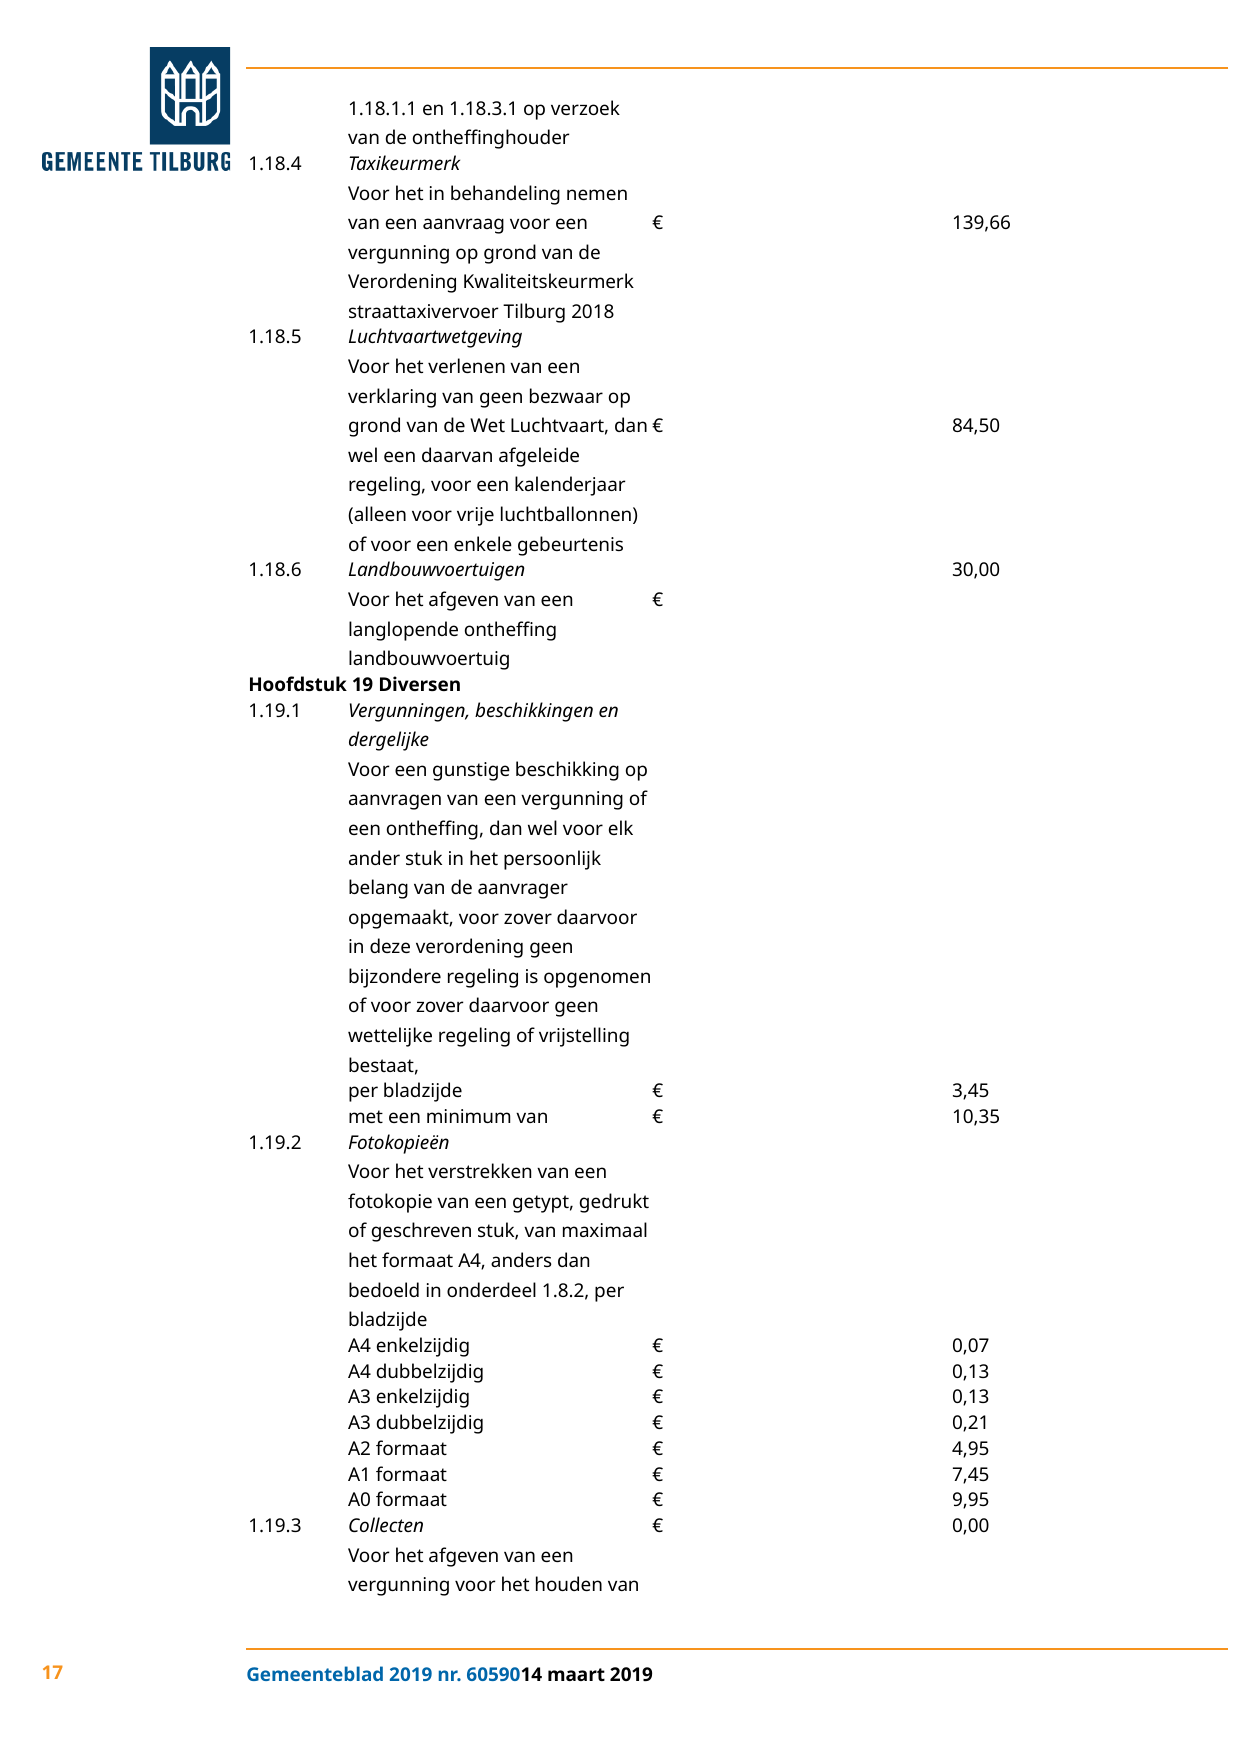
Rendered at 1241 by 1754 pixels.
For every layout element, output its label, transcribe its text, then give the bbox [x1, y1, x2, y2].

table_cell 0,07 [952, 1332, 1152, 1358]
table_cell € [652, 150, 952, 324]
table_cell € [652, 1103, 952, 1129]
picture [41, 47, 231, 172]
table_cell per bladzijde [348, 1078, 652, 1103]
table_cell € [652, 1384, 952, 1409]
table_cell [248, 1332, 348, 1358]
table_cell € [652, 1409, 952, 1435]
table_cell 10,35 [952, 1103, 1152, 1129]
table_cell 1.18.1.1 en 1.18.3.1 op verzoek van de ontheffinghouder [348, 95, 652, 150]
table_cell 7,45 [952, 1461, 1152, 1487]
table_cell [248, 1384, 348, 1409]
table_cell [952, 1129, 1152, 1332]
table_cell € [652, 1512, 952, 1597]
table_cell € [652, 1358, 952, 1384]
table_cell Vergunningen, beschikkingen en dergelijke Voor een gunstige beschikking op aanvragen van een vergunning of een ontheffing, dan wel voor elk ander stuk in het persoonlijk belang van de aanvrager opgemaakt, voor zover daarvoor in deze verordening geen bijzondere regeling is opgenomen of voor zover daarvoor geen wettelijke regeling of vrijstelling bestaat, [348, 697, 652, 1077]
table_cell [248, 1358, 348, 1384]
table_cell Landbouwvoertuigen Voor het afgeven van een langlopende ontheffing landbouwvoertuig [348, 557, 652, 671]
table_cell 0,13 [952, 1384, 1152, 1409]
table_cell 9,95 [952, 1487, 1152, 1512]
table_cell € [652, 324, 952, 557]
table_cell 84,50 [952, 324, 1152, 557]
table_cell € [652, 557, 952, 671]
table_cell A0 formaat [348, 1487, 652, 1512]
table_cell 0,21 [952, 1409, 1152, 1435]
table_cell [952, 697, 1152, 1077]
table_cell 1.19.2 [248, 1129, 348, 1332]
table_cell [248, 1103, 348, 1129]
table_cell 0,13 [952, 1358, 1152, 1384]
table_cell A4 enkelzijdig [348, 1332, 652, 1358]
table_cell € [652, 1078, 952, 1103]
table_cell A3 enkelzijdig [348, 1384, 652, 1409]
table_cell 139,66 [952, 150, 1152, 324]
table_cell 30,00 [952, 557, 1152, 671]
table_cell A2 formaat [348, 1435, 652, 1461]
table_cell Luchtvaartwetgeving Voor het verlenen van een verklaring van geen bezwaar op grond van de Wet Luchtvaart, dan wel een daarvan afgeleide regeling, voor een kalenderjaar (alleen voor vrije luchtballonnen) of voor een enkele gebeurtenis [348, 324, 652, 557]
table_cell 3,45 [952, 1078, 1152, 1103]
table_cell Hoofdstuk 19 Diversen [248, 671, 1052, 697]
table_cell [652, 95, 952, 150]
table_cell A4 dubbelzijdig [348, 1358, 652, 1384]
table_cell [248, 1487, 348, 1512]
table_cell [652, 1129, 952, 1332]
table_cell [248, 1078, 348, 1103]
table_cell 1.19.1 [248, 697, 348, 1077]
table_cell [248, 95, 348, 150]
table_cell € [652, 1435, 952, 1461]
table_cell € [652, 1461, 952, 1487]
table_cell [248, 1409, 348, 1435]
table_cell € [652, 1487, 952, 1512]
table_cell Fotokopieën Voor het verstrekken van een fotokopie van een getypt, gedrukt of geschreven stuk, van maximaal het formaat A4, anders dan bedoeld in onderdeel 1.8.2, per bladzijde [348, 1129, 652, 1332]
table_cell [652, 697, 952, 1077]
table_cell [248, 1435, 348, 1461]
table_cell 1.18.5 [248, 324, 348, 557]
table_cell € [652, 1332, 952, 1358]
table_cell 4,95 [952, 1435, 1152, 1461]
table_cell 1.18.6 [248, 557, 348, 671]
table_cell [952, 95, 1152, 150]
table_cell 1.19.3 [248, 1512, 348, 1597]
table_cell [248, 1461, 348, 1487]
table_cell 0,00 [952, 1512, 1152, 1597]
table_cell 1.18.4 [248, 150, 348, 324]
table_cell A3 dubbelzijdig [348, 1409, 652, 1435]
table_cell met een minimum van [348, 1103, 652, 1129]
table_cell Taxikeurmerk Voor het in behandeling nemen van een aanvraag voor een vergunning op grond van de Verordening Kwaliteitskeurmerk straattaxivervoer Tilburg 2018 [348, 150, 652, 324]
table_cell A1 formaat [348, 1461, 652, 1487]
table_cell Collecten Voor het afgeven van een vergunning voor het houden van [348, 1512, 652, 1597]
